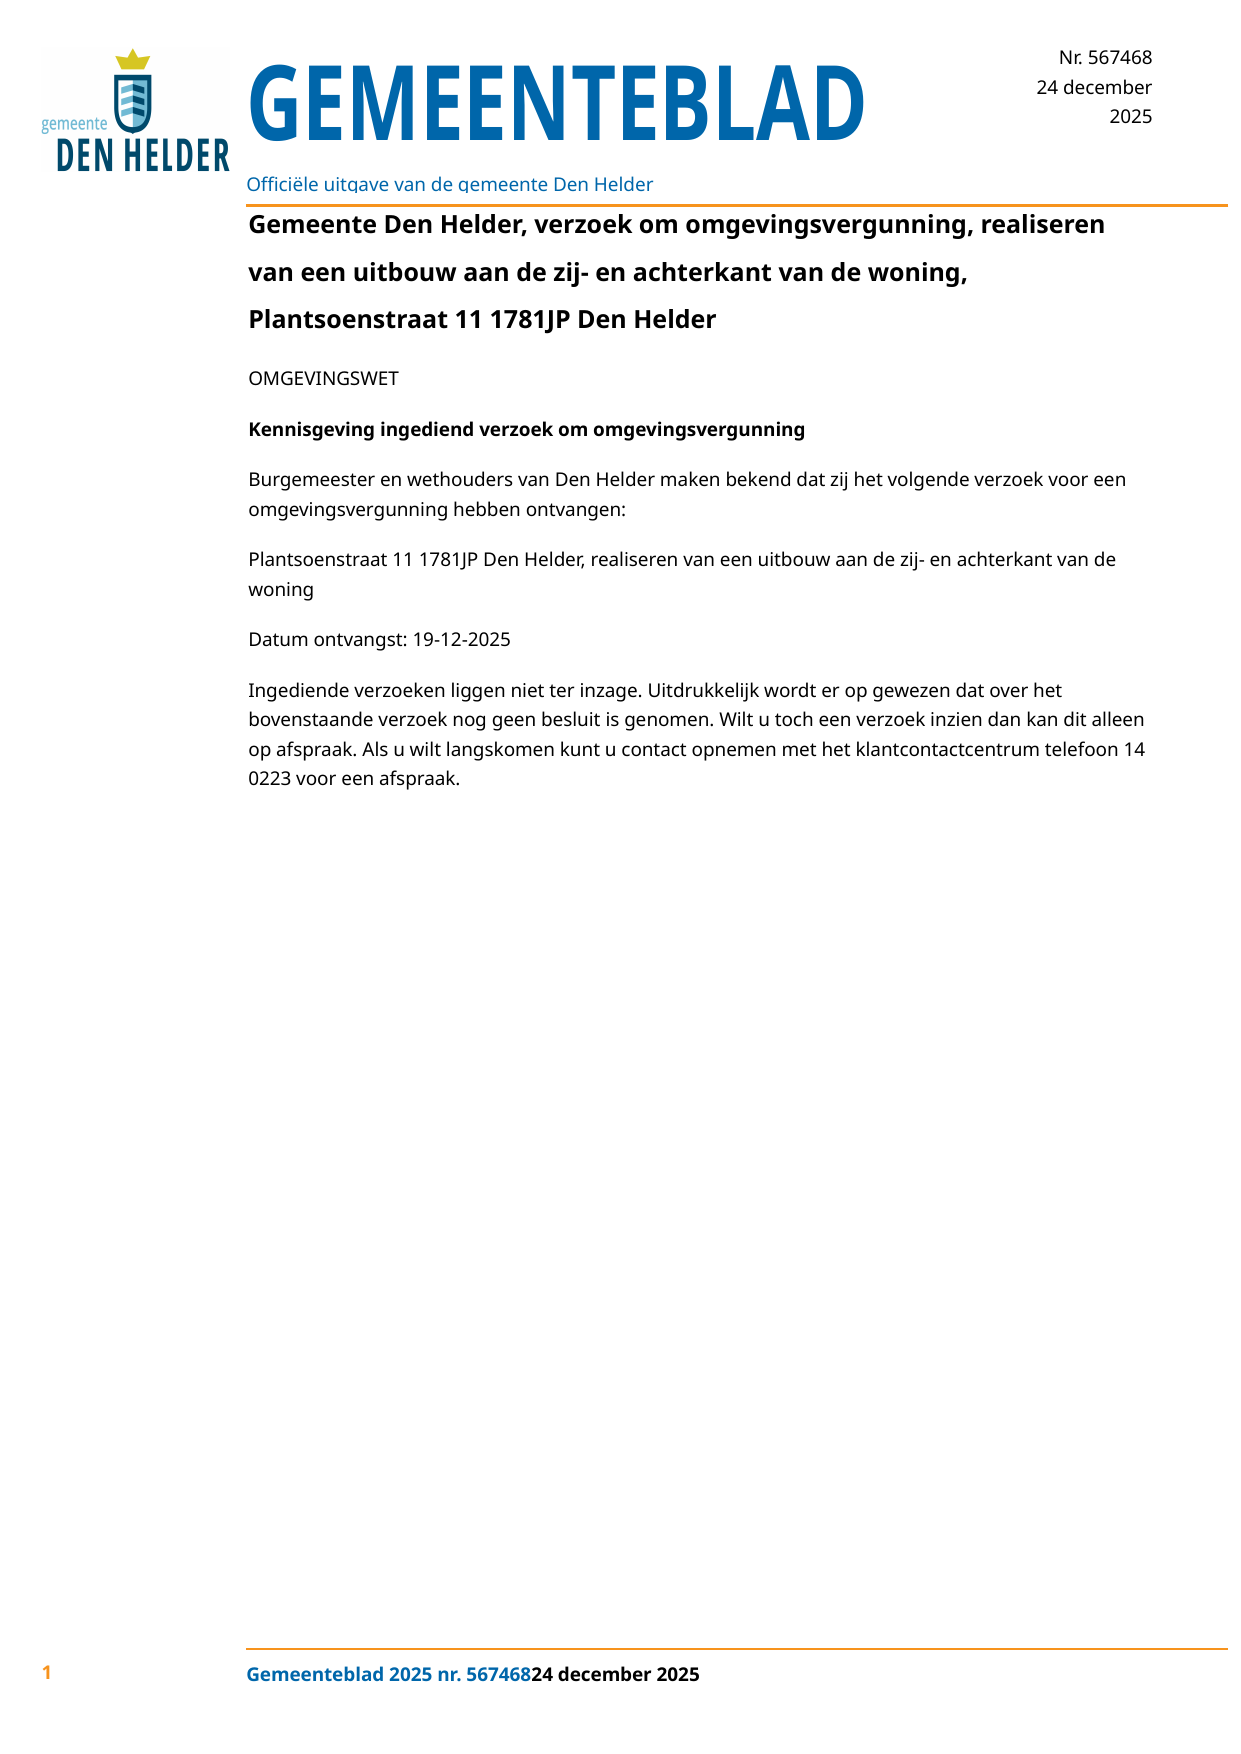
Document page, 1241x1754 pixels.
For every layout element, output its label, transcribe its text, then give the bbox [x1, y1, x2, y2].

text Plantsoenstraat 11 1781JP Den Helder, realiseren van een uitbouw aan de zij- en achterkant van de woning [248, 546, 1152, 602]
picture [220, 160, 224, 172]
picture [130, 157, 135, 172]
text Kennisgeving ingediend verzoek om omgevingsvergunning [248, 416, 1152, 442]
picture [63, 144, 68, 165]
text Ingediende verzoeken liggen niet ter inzage. Uitdrukkelijk wordt er op gewezen dat over het bovenstaande verzoek nog geen besluit is genomen. Wilt u toch een verzoek inzien dan kan dit alleen op afspraak. Als u wilt langskomen kunt u contact opnemen met het klantcontactcentrum telefoon 14 0223 voor een afspraak. [248, 677, 1152, 791]
text Gemeente Den Helder, verzoek om omgevingsvergunning, realiseren van een uitbouw aan de zij- en achterkant van de woning, Plantsoenstraat 11 1781JP Den Helder [248, 207, 1152, 336]
text OMGEVINGSWET [248, 366, 1152, 391]
picture [182, 144, 187, 165]
text Burgemeester en wethouders van Den Helder maken bekend dat zij het volgende verzoek voor een omgevingsvergunning hebben ontvangen: [248, 466, 1152, 522]
picture [41, 47, 231, 172]
picture [100, 154, 106, 172]
text Datum ontvangst: 19-12-2025 [248, 626, 1152, 652]
